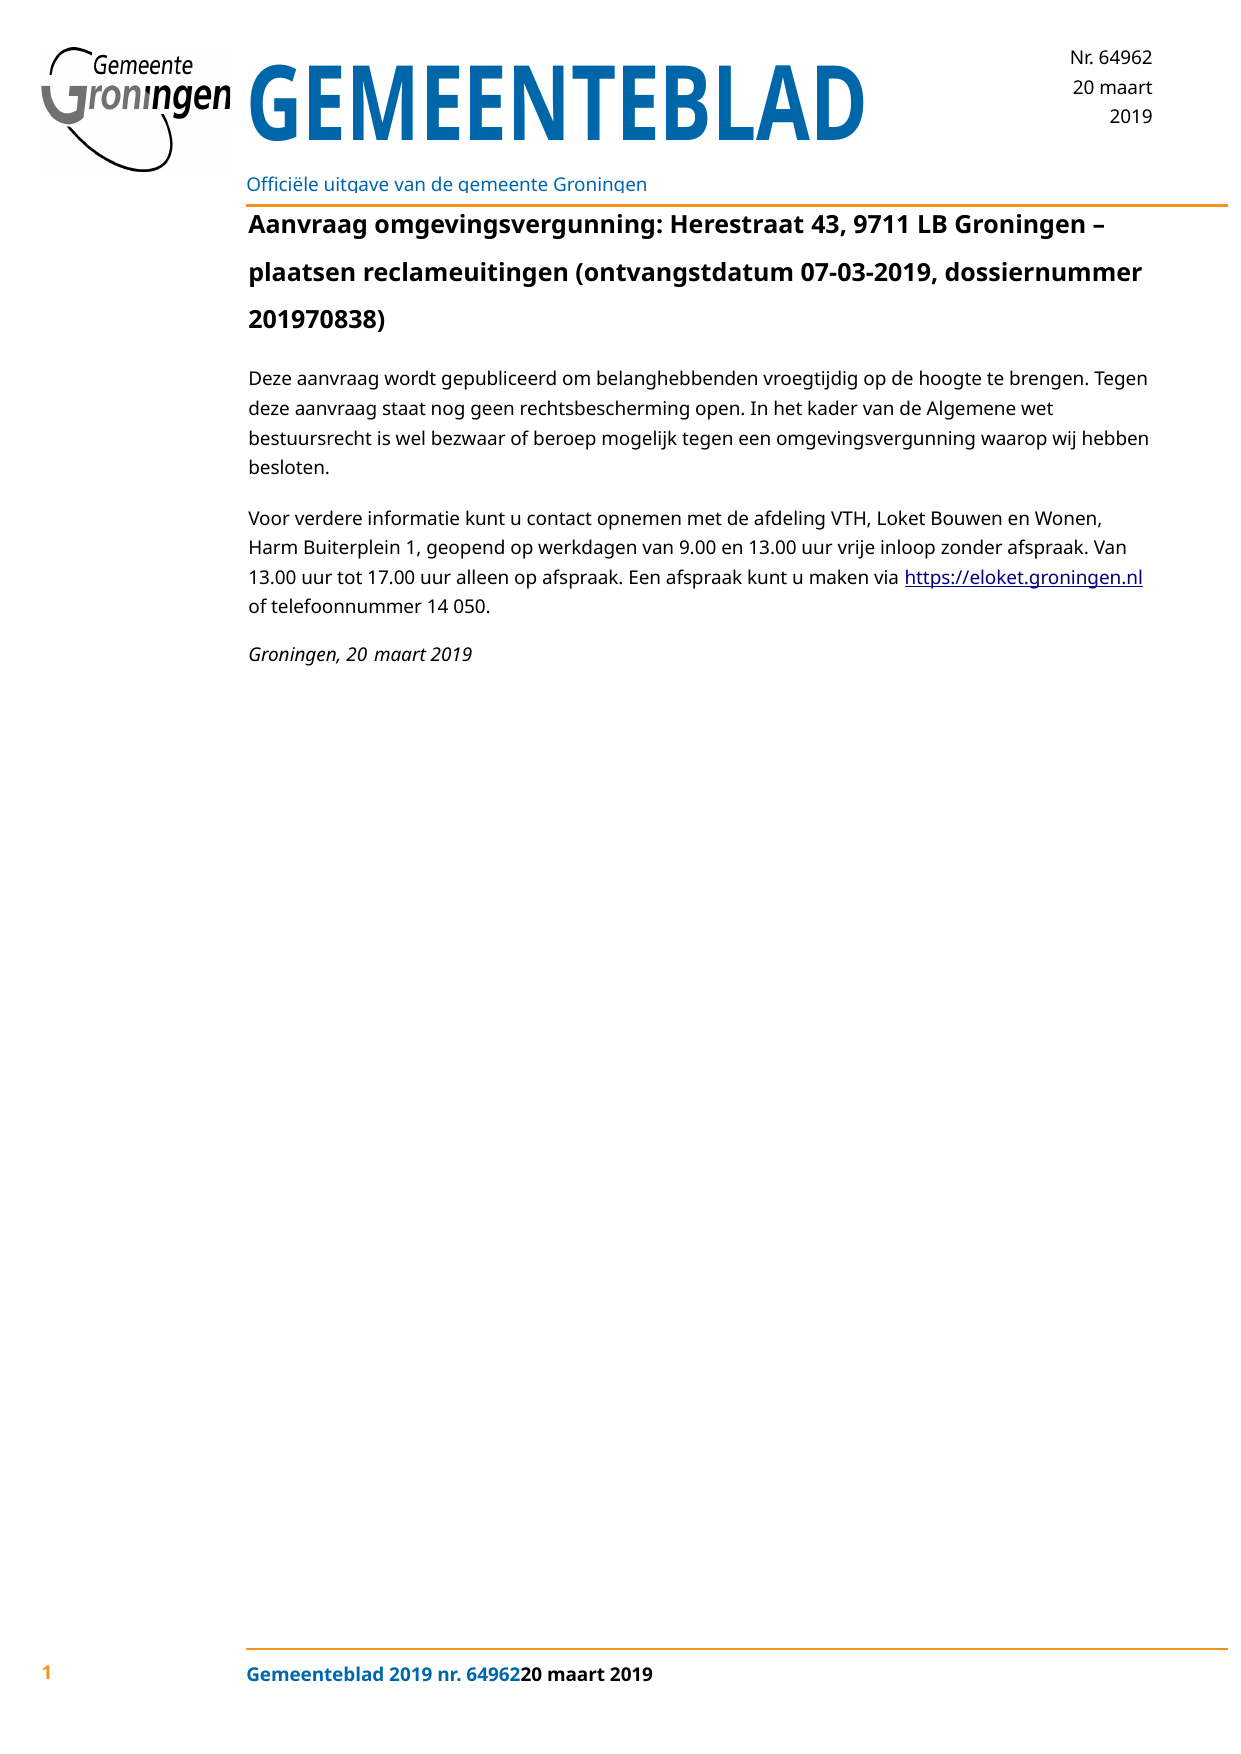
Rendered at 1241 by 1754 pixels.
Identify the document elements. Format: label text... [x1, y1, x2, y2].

picture [41, 47, 231, 172]
text Aanvraag omgevingsvergunning: Herestraat 43, 9711 LB Groningen – plaatsen reclameuitingen (ontvangstdatum 07-03-2019, dossiernummer 201970838) [248, 207, 1152, 336]
text Deze aanvraag wordt gepubliceerd om belanghebbenden vroegtijdig op de hoogte te brengen. Tegen deze aanvraag staat nog geen rechtsbescherming open. In het kader van de Algemene wet bestuursrecht is wel bezwaar of beroep mogelijk tegen een omgevingsvergunning waarop wij hebben besloten. [248, 366, 1152, 480]
text Groningen, 20 maart 2019 [248, 641, 1152, 667]
text Voor verdere informatie kunt u contact opnemen met de afdeling VTH, Loket Bouwen en Wonen, Harm Buiterplein 1, geopend op werkdagen van 9.00 en 13.00 uur vrije inloop zonder afspraak. Van 13.00 uur tot 17.00 uur alleen op afspraak. Een afspraak kunt u maken via https://eloket.groningen.nl of telefoonnummer 14 050. [248, 505, 1152, 619]
